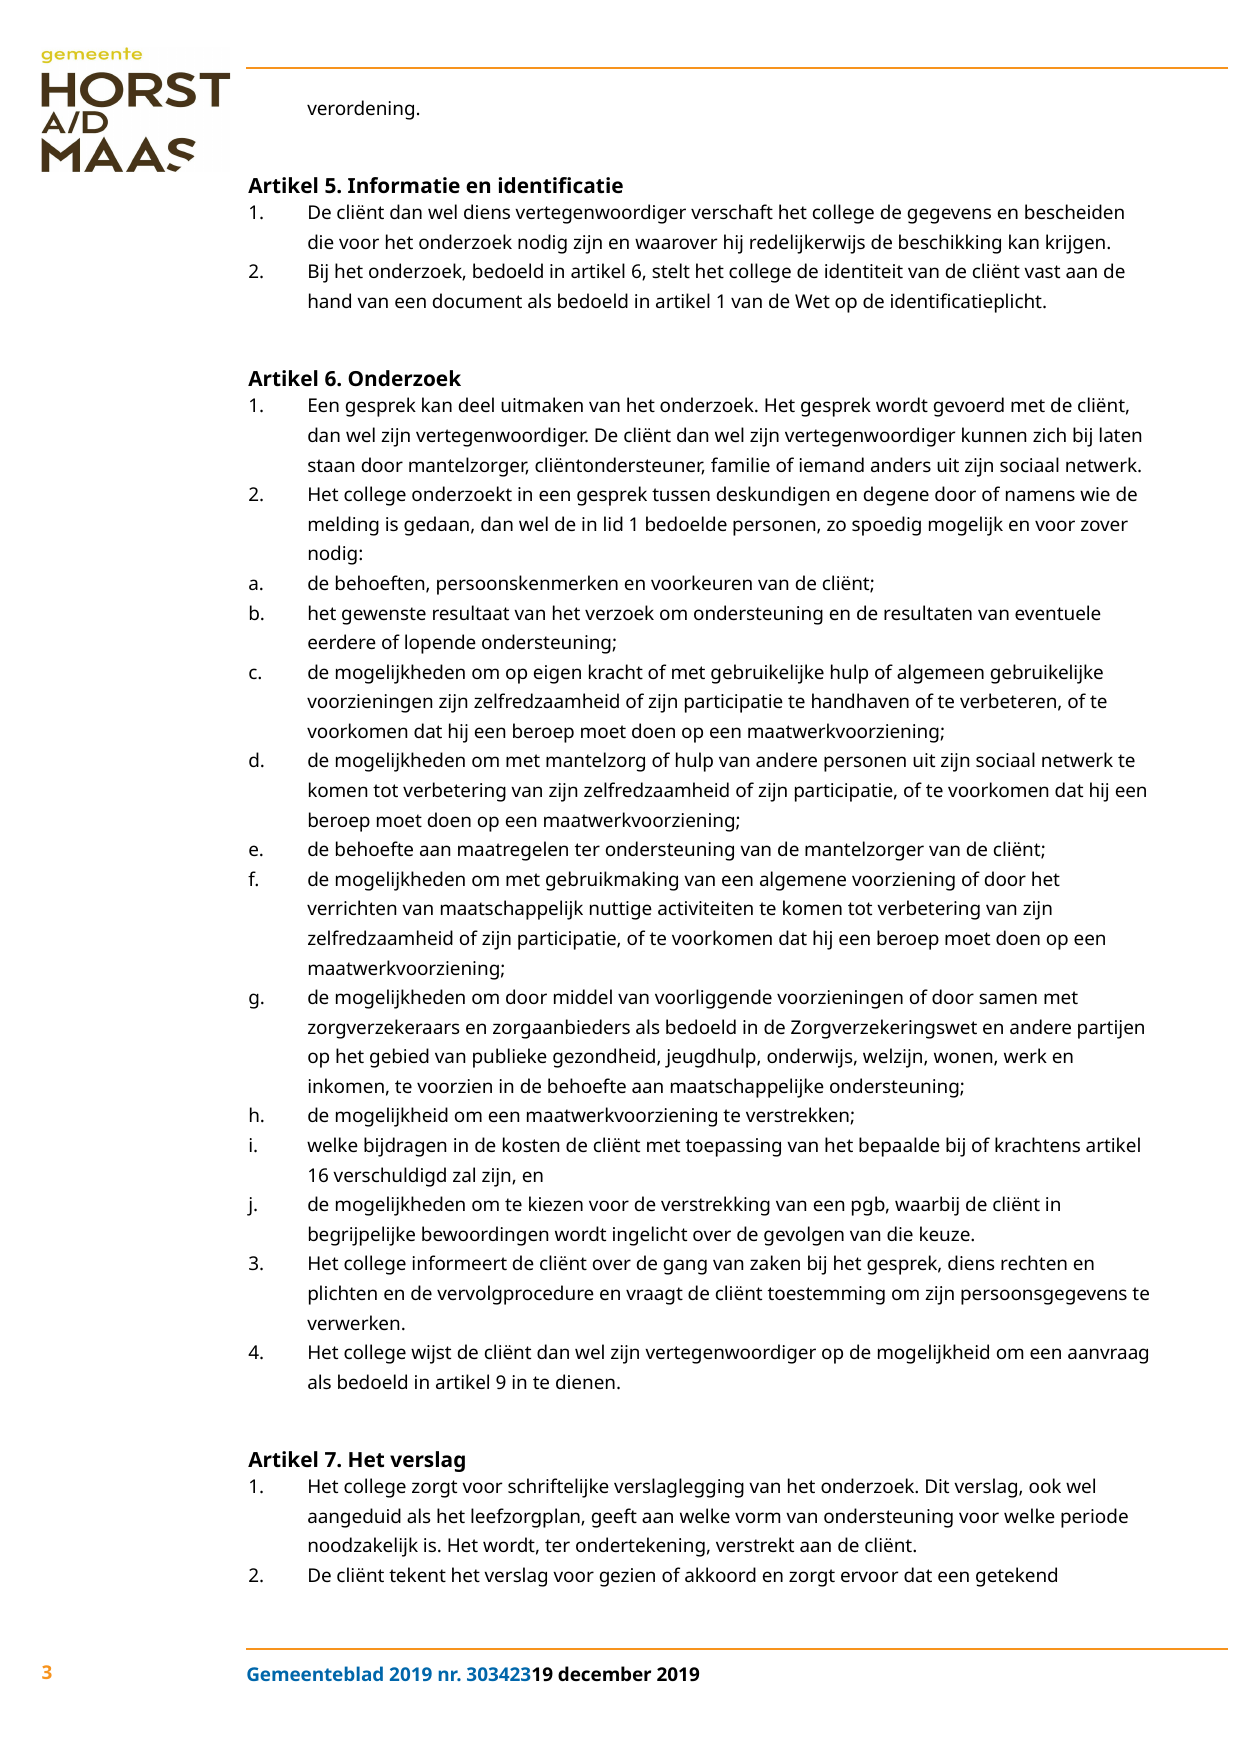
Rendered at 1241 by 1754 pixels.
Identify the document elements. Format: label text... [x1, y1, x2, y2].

list de mogelijkheden om te kiezen voor de verstrekking van een pgb, waarbij de cliënt in begrijpelijke bewoordingen wordt ingelicht over de gevolgen van die keuze. [248, 1191, 1152, 1247]
list Bij het onderzoek, bedoeld in artikel 6, stelt het college de identiteit van de cliënt vast aan de hand van een document als bedoeld in artikel 1 van de Wet op de identificatieplicht. [248, 258, 1152, 314]
list de mogelijkheden om met gebruikmaking van een algemene voorziening of door het verrichten van maatschappelijk nuttige activiteiten te komen tot verbetering van zijn zelfredzaamheid of zijn participatie, of te voorkomen dat hij een beroep moet doen op een maatwerkvoorziening; [248, 866, 1152, 981]
list het gewenste resultaat van het verzoek om ondersteuning en de resultaten van eventuele eerdere of lopende ondersteuning; [248, 600, 1152, 655]
text Artikel 7. Het verslag [248, 1445, 1152, 1473]
list welke bijdragen in de kosten de cliënt met toepassing van het bepaalde bij of krachtens artikel 16 verschuldigd zal zijn, en [248, 1132, 1152, 1188]
list de behoeften, persoonskenmerken en voorkeuren van de cliënt; [248, 570, 1152, 596]
text Artikel 6. Onderzoek [248, 364, 1152, 393]
list De cliënt dan wel diens vertegenwoordiger verschaft het college de gegevens en bescheiden die voor het onderzoek nodig zijn en waarover hij redelijkerwijs de beschikking kan krijgen. [248, 199, 1152, 255]
list De cliënt tekent het verslag voor gezien of akkoord en zorgt ervoor dat een getekend [248, 1562, 1152, 1588]
text Artikel 5. Informatie en identificatie [248, 171, 1152, 199]
list Het college informeert de cliënt over de gang van zaken bij het gesprek, diens rechten en plichten en de vervolgprocedure en vraagt de cliënt toestemming om zijn persoonsgegevens te verwerken. [248, 1251, 1152, 1336]
list de mogelijkheid om een maatwerkvoorziening te verstrekken; [248, 1103, 1152, 1128]
picture [41, 47, 231, 172]
list Een gesprek kan deel uitmaken van het onderzoek. Het gesprek wordt gevoerd met de cliënt, dan wel zijn vertegenwoordiger. De cliënt dan wel zijn vertegenwoordiger kunnen zich bij laten staan door mantelzorger, cliëntondersteuner, familie of iemand anders uit zijn sociaal netwerk. [248, 393, 1152, 478]
list de mogelijkheden om op eigen kracht of met gebruikelijke hulp of algemeen gebruikelijke voorzieningen zijn zelfredzaamheid of zijn participatie te handhaven of te verbeteren, of te voorkomen dat hij een beroep moet doen op een maatwerkvoorziening; [248, 659, 1152, 744]
list de behoefte aan maatregelen ter ondersteuning van de mantelzorger van de cliënt; [248, 836, 1152, 862]
list Het college wijst de cliënt dan wel zijn vertegenwoordiger op de mogelijkheid om een aanvraag als bedoeld in artikel 9 in te dienen. [248, 1339, 1152, 1395]
list de mogelijkheden om met mantelzorg of hulp van andere personen uit zijn sociaal netwerk te komen tot verbetering van zijn zelfredzaamheid of zijn participatie, of te voorkomen dat hij een beroep moet doen op een maatwerkvoorziening; [248, 748, 1152, 833]
list Het college zorgt voor schriftelijke verslaglegging van het onderzoek. Dit verslag, ook wel aangeduid als het leefzorgplan, geeft aan welke vorm van ondersteuning voor welke periode noodzakelijk is. Het wordt, ter ondertekening, verstrekt aan de cliënt. [248, 1473, 1152, 1558]
list verordening. [248, 95, 1152, 121]
list Het college onderzoekt in een gesprek tussen deskundigen en degene door of namens wie de melding is gedaan, dan wel de in lid 1 bedoelde personen, zo spoedig mogelijk en voor zover nodig: [248, 481, 1152, 566]
list de mogelijkheden om door middel van voorliggende voorzieningen of door samen met zorgverzekeraars en zorgaanbieders als bedoeld in de Zorgverzekeringswet en andere partijen op het gebied van publieke gezondheid, jeugdhulp, onderwijs, welzijn, wonen, werk en inkomen, te voorzien in de behoefte aan maatschappelijke ondersteuning; [248, 984, 1152, 1099]
